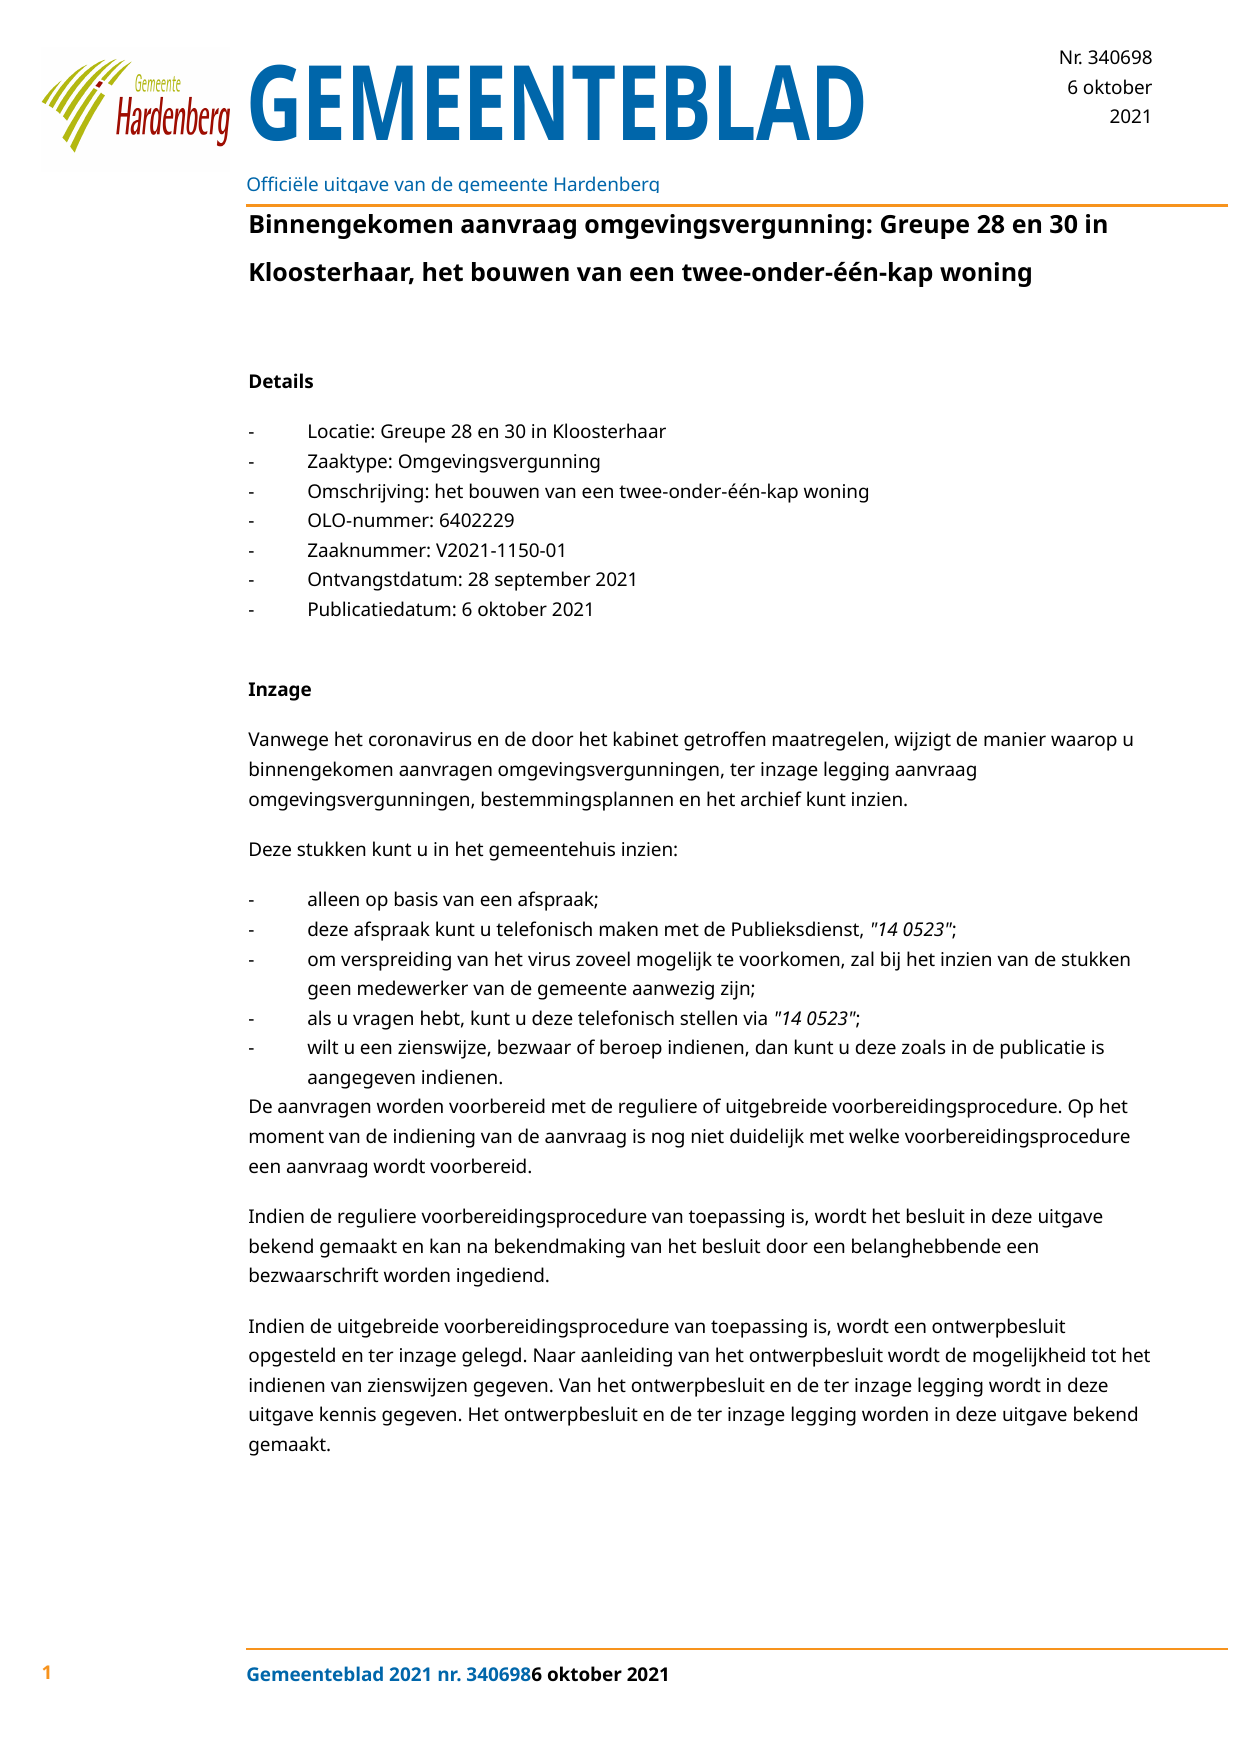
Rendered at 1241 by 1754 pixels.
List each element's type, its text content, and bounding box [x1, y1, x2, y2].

text De aanvragen worden voorbereid met de reguliere of uitgebreide voorbereidingsprocedure. Op het moment van de indiening van de aanvraag is nog niet duidelijk met welke voorbereidingsprocedure een aanvraag wordt voorbereid. [248, 1094, 1152, 1179]
text Inzage [248, 676, 1152, 702]
text Indien de uitgebreide voorbereidingsprocedure van toepassing is, wordt een ontwerpbesluit opgesteld en ter inzage gelegd. Naar aanleiding van het ontwerpbesluit wordt de mogelijkheid tot het indienen van zienswijzen gegeven. Van het ontwerpbesluit en de ter inzage legging wordt in deze uitgave kennis gegeven. Het ontwerpbesluit en de ter inzage legging worden in deze uitgave bekend gemaakt. [248, 1313, 1152, 1457]
text Deze stukken kunt u in het gemeentehuis inzien: [248, 836, 1152, 862]
text Vanwege het coronavirus en de door het kabinet getroffen maatregelen, wijzigt de manier waarop u binnengekomen aanvragen omgevingsvergunningen, ter inzage legging aanvraag omgevingsvergunningen, bestemmingsplannen en het archief kunt inzien. [248, 727, 1152, 812]
list Ontvangstdatum: 28 september 2021 [248, 567, 1152, 592]
list Locatie: Greupe 28 en 30 in Kloosterhaar [248, 419, 1152, 444]
list als u vragen hebt, kunt u deze telefonisch stellen via "14 0523"; [248, 1005, 1152, 1031]
list wilt u een zienswijze, bezwaar of beroep indienen, dan kunt u deze zoals in de publicatie is aangegeven indienen. [248, 1034, 1152, 1090]
list Zaaktype: Omgevingsvergunning [248, 448, 1152, 474]
list OLO-nummer: 6402229 [248, 507, 1152, 533]
list Publicatiedatum: 6 oktober 2021 [248, 596, 1152, 622]
list Zaaknummer: V2021-1150-01 [248, 537, 1152, 563]
list alleen op basis van een afspraak; [248, 887, 1152, 912]
list Omschrijving: het bouwen van een twee-onder-één-kap woning [248, 478, 1152, 504]
text Indien de reguliere voorbereidingsprocedure van toepassing is, wordt het besluit in deze uitgave bekend gemaakt en kan na bekendmaking van het besluit door een belanghebbende een bezwaarschrift worden ingediend. [248, 1203, 1152, 1288]
list deze afspraak kunt u telefonisch maken met de Publieksdienst, "14 0523"; [248, 916, 1152, 942]
picture [41, 47, 231, 172]
text Details [248, 368, 1152, 394]
list om verspreiding van het virus zoveel mogelijk te voorkomen, zal bij het inzien van de stukken geen medewerker van de gemeente aanwezig zijn; [248, 946, 1152, 1001]
text Binnengekomen aanvraag omgevingsvergunning: Greupe 28 en 30 in Kloosterhaar, het bouwen van een twee-onder-één-kap woning [248, 207, 1152, 288]
